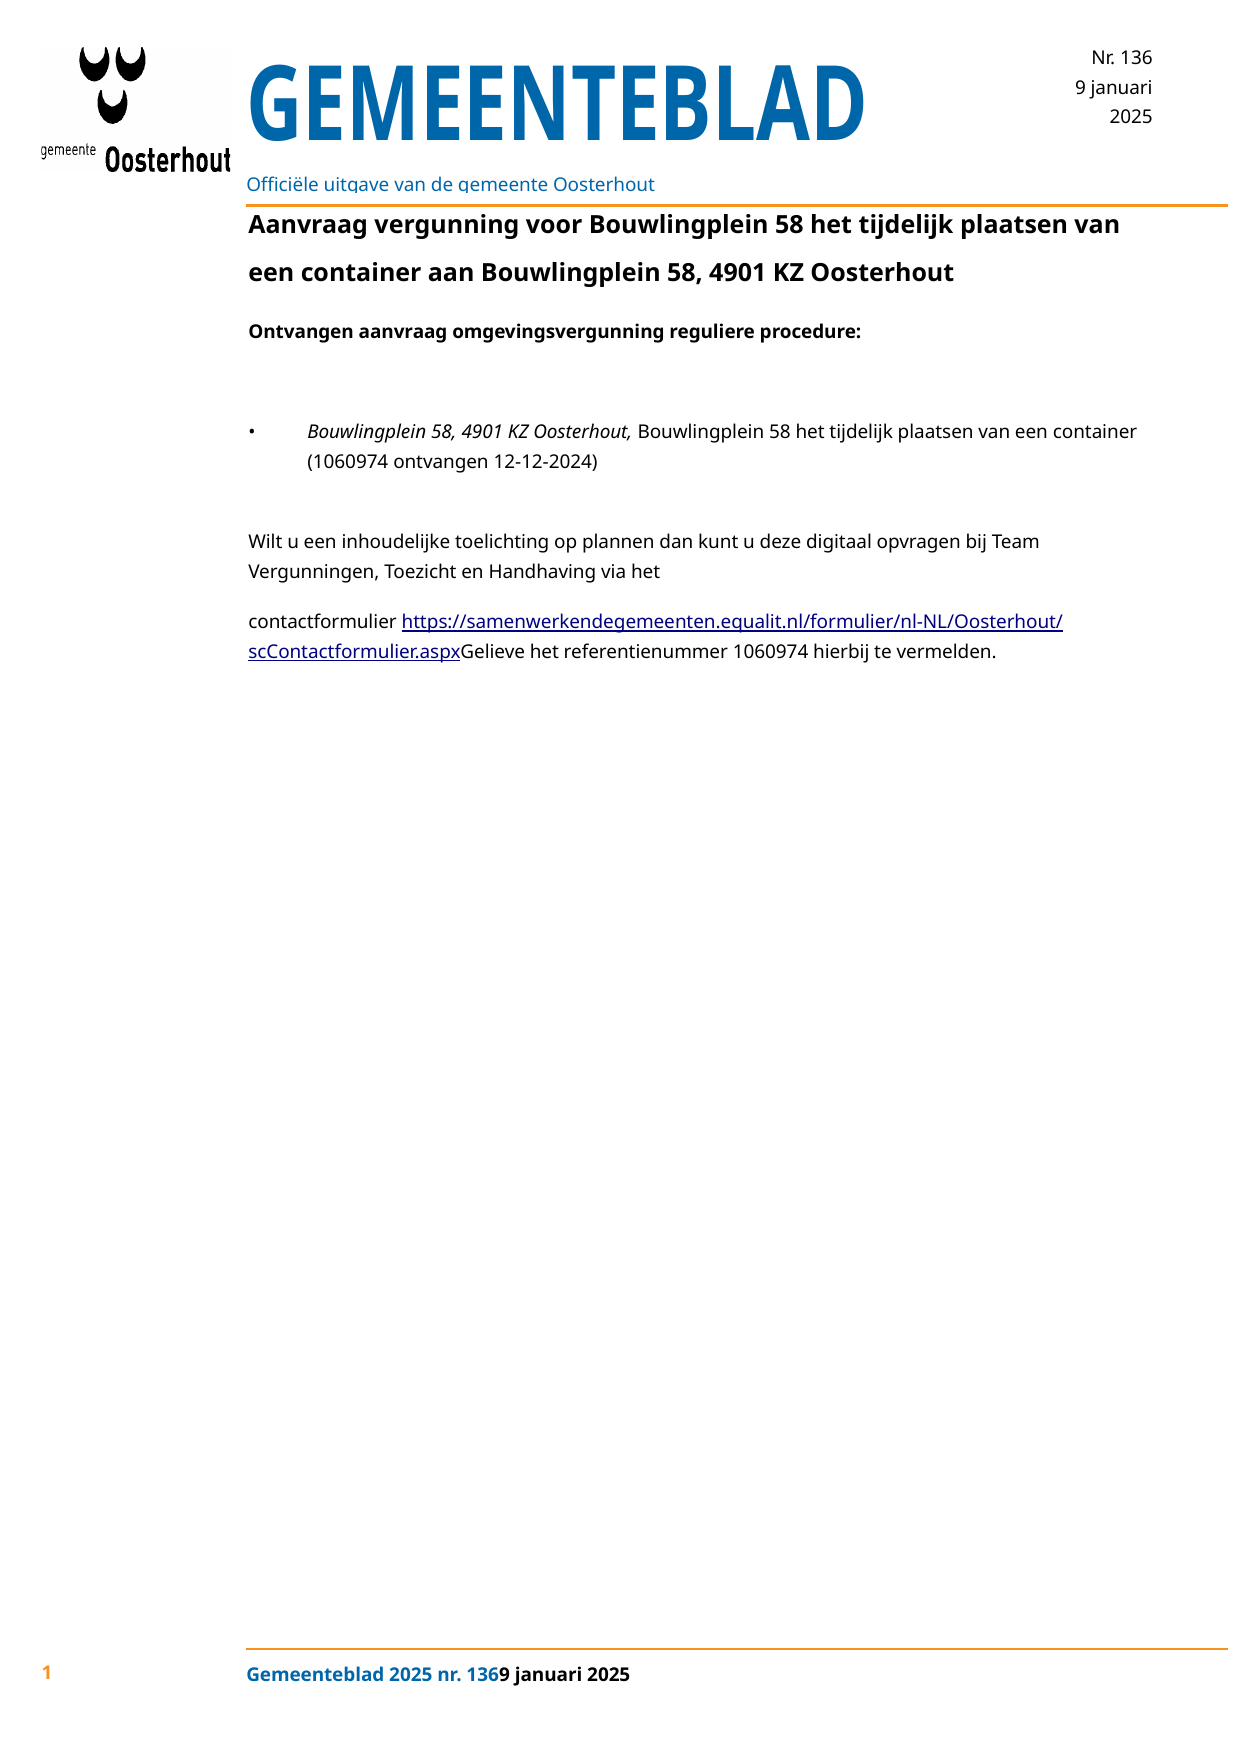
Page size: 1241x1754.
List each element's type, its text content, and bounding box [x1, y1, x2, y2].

text Ontvangen aanvraag omgevingsvergunning reguliere procedure: [248, 318, 1152, 344]
picture [41, 47, 231, 172]
text Aanvraag vergunning voor Bouwlingplein 58 het tijdelijk plaatsen van een container aan Bouwlingplein 58, 4901 KZ Oosterhout [248, 207, 1152, 288]
list Bouwlingplein 58, 4901 KZ Oosterhout, Bouwlingplein 58 het tijdelijk plaatsen van een container (1060974 ontvangen 12-12-2024) [248, 419, 1152, 474]
text Wilt u een inhoudelijke toelichting op plannen dan kunt u deze digitaal opvragen bij Team Vergunningen, Toezicht en Handhaving via het [248, 528, 1152, 584]
text contactformulier https://samenwerkendegemeenten.equalit.nl/formulier/nl-NL/Oosterhout/scContactformulier.aspxGelieve het referentienummer 1060974 hierbij te vermelden. [248, 608, 1152, 664]
